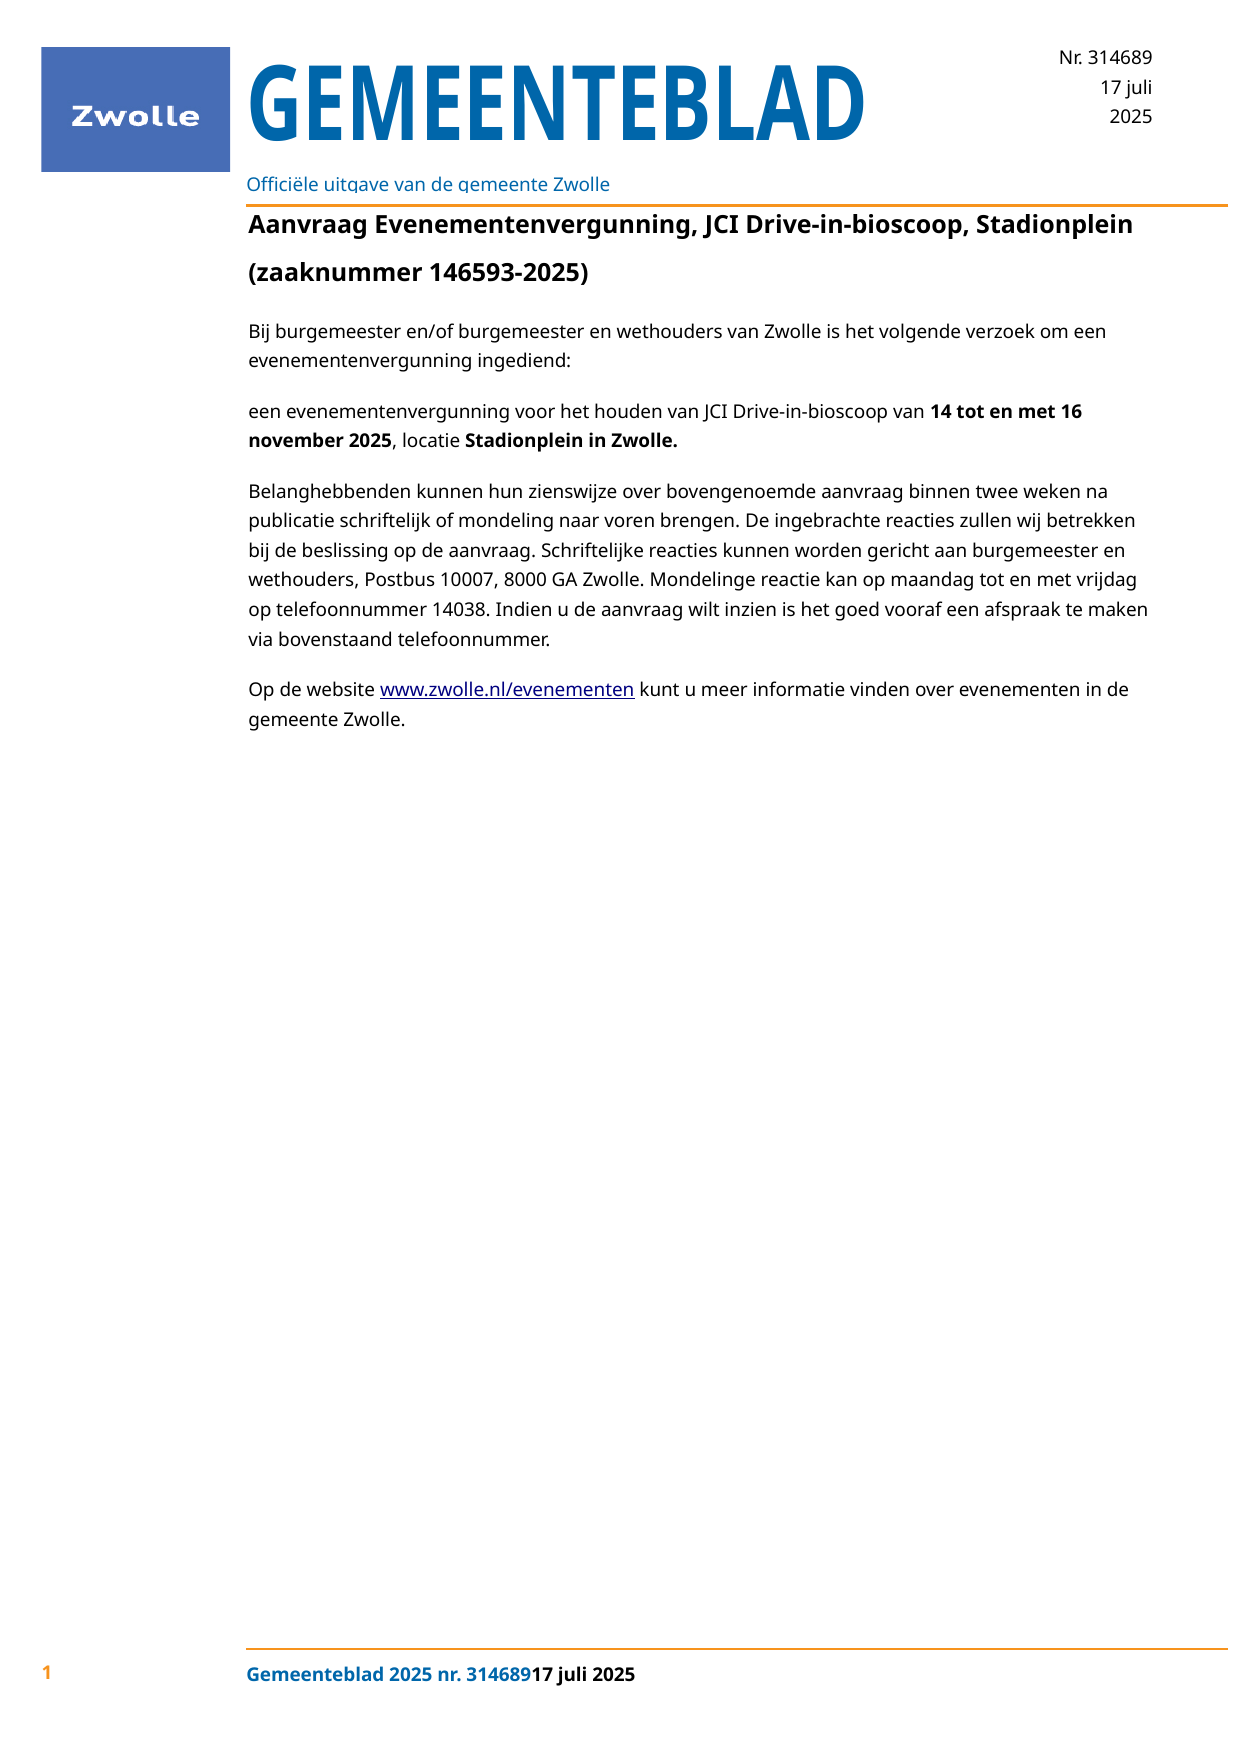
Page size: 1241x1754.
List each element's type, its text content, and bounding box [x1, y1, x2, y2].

text een evenementenvergunning voor het houden van JCI Drive-in-bioscoop van 14 tot en met 16 november 2025, locatie Stadionplein in Zwolle. [248, 398, 1152, 453]
text Op de website www.zwolle.nl/evenementen kunt u meer informatie vinden over evenementen in de gemeente Zwolle. [248, 676, 1152, 732]
text Belanghebbenden kunnen hun zienswijze over bovengenoemde aanvraag binnen twee weken na publicatie schriftelijk of mondeling naar voren brengen. De ingebrachte reacties zullen wij betrekken bij de beslissing op de aanvraag. Schriftelijke reacties kunnen worden gericht aan burgemeester en wethouders, Postbus 10007, 8000 GA Zwolle. Mondelinge reactie kan op maandag tot en met vrijdag op telefoonnummer 14038. Indien u de aanvraag wilt inzien is het goed vooraf een afspraak te maken via bovenstaand telefoonnummer. [248, 478, 1152, 652]
text Bij burgemeester en/of burgemeester en wethouders van Zwolle is het volgende verzoek om een evenementenvergunning ingediend: [248, 318, 1152, 373]
picture [41, 47, 231, 172]
text Aanvraag Evenementenvergunning, JCI Drive-in-bioscoop, Stadionplein (zaaknummer 146593-2025) [248, 207, 1152, 288]
